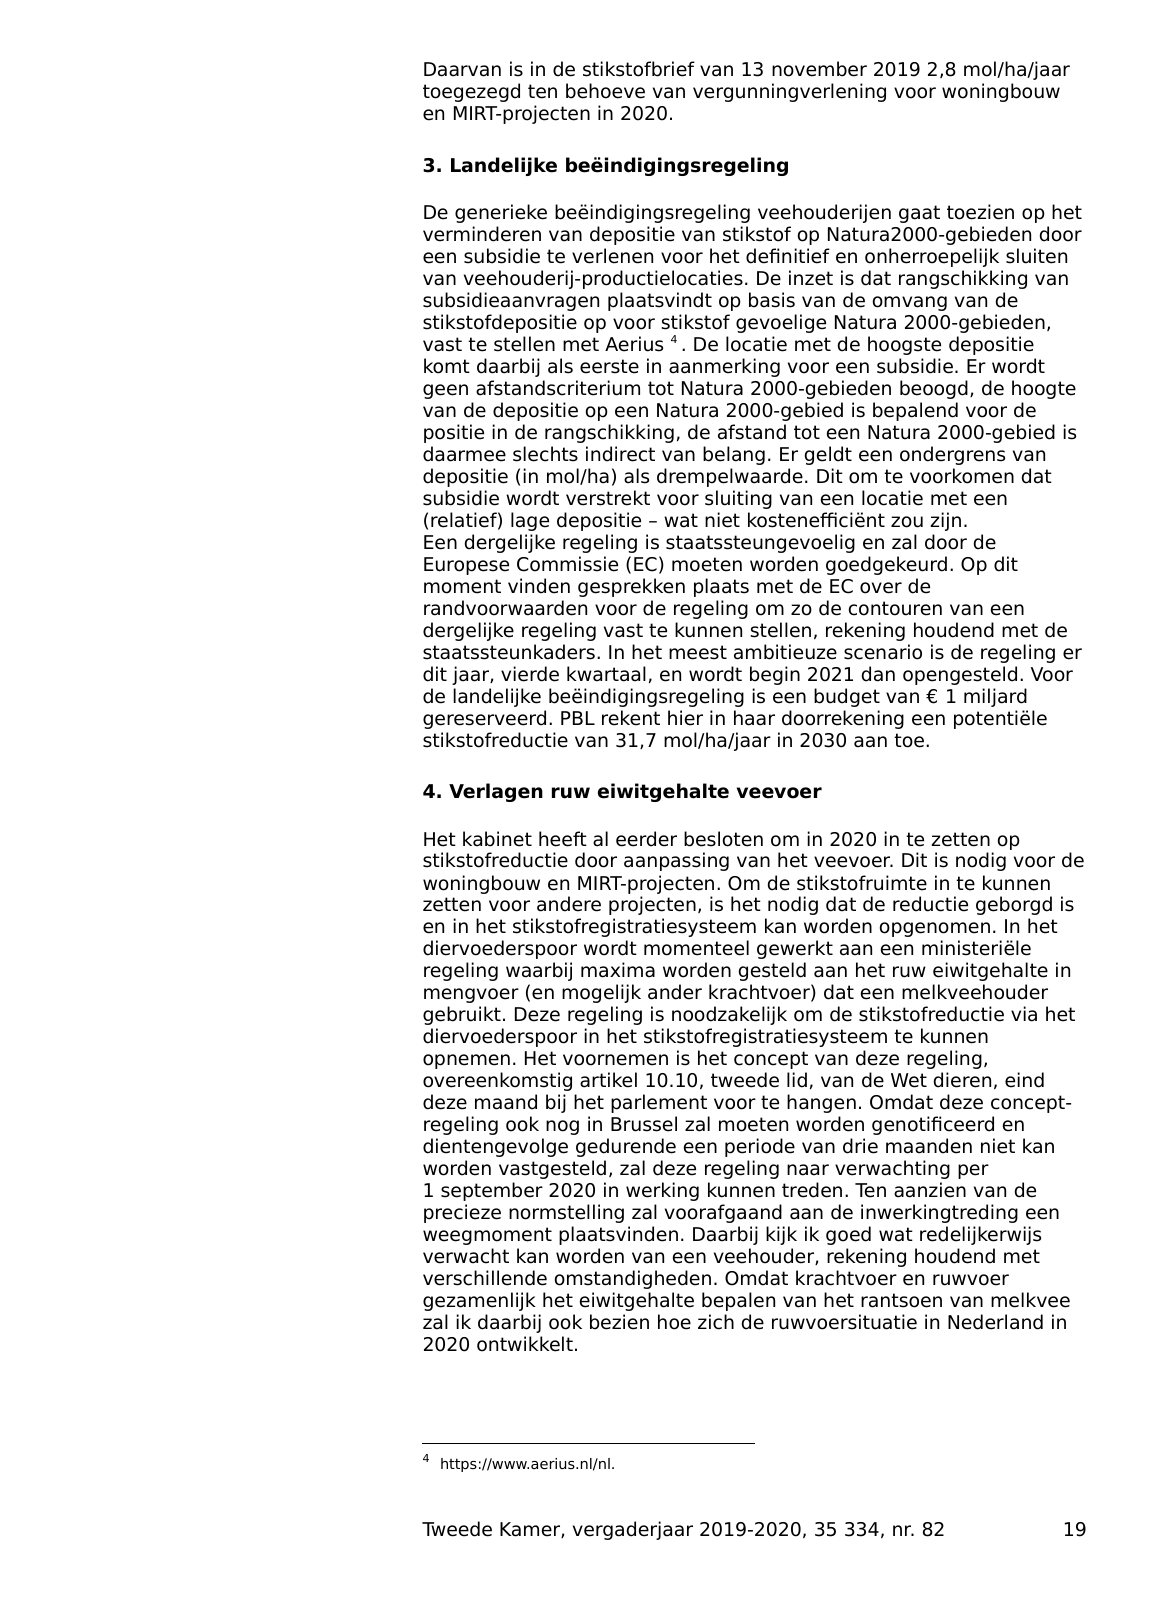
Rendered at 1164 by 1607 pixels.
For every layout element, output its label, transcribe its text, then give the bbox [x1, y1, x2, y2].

subtitle 3. Landelijke beëindigingsregeling [422, 155, 1087, 177]
text Daarvan is in de stikstofbrief van 13 november 2019 2,8 mol/ha/jaar toegezegd ten behoeve van vergunningverlening voor woningbouw en MIRT-projecten in 2020. [422, 59, 1087, 125]
text Een dergelijke regeling is staatssteungevoelig en zal door de Europese Commissie (EC) moeten worden goedgekeurd. Op dit moment vinden gesprekken plaats met de EC over de randvoorwaarden voor de regeling om zo de contouren van een dergelijke regeling vast te kunnen stellen, rekening houdend met de staatssteunkaders. In het meest ambitieuze scenario is de regeling er dit jaar, vierde kwartaal, en wordt begin 2021 dan opengesteld. Voor de landelijke beëindigingsregeling is een budget van € 1 miljard gereserveerd. PBL rekent hier in haar doorrekening een potentiële stikstofreductie van 31,7 mol/ha/jaar in 2030 aan toe. [422, 532, 1087, 751]
subtitle 4. Verlagen ruw eiwitgehalte veevoer [422, 781, 1087, 803]
text Het kabinet heeft al eerder besloten om in 2020 in te zetten op stikstofreductie door aanpassing van het veevoer. Dit is nodig voor de woningbouw en MIRT-projecten. Om de stikstofruimte in te kunnen zetten voor andere projecten, is het nodig dat de reductie geborgd is en in het stikstofregistratiesysteem kan worden opgenomen. In het diervoederspoor wordt momenteel gewerkt aan een ministeriële regeling waarbij maxima worden gesteld aan het ruw eiwitgehalte in mengvoer (en mogelijk ander krachtvoer) dat een melkveehouder gebruikt. Deze regeling is noodzakelijk om de stikstofreductie via het diervoederspoor in het stikstofregistratiesysteem te kunnen opnemen. Het voornemen is het concept van deze regeling, overeenkomstig artikel 10.10, tweede lid, van de Wet dieren, eind deze maand bij het parlement voor te hangen. Omdat deze concept-regeling ook nog in Brussel zal moeten worden genotificeerd en dientengevolge gedurende een periode van drie maanden niet kan worden vastgesteld, zal deze regeling naar verwachting per 1 september 2020 in werking kunnen treden. Ten aanzien van de precieze normstelling zal voorafgaand aan de inwerkingtreding een weegmoment plaatsvinden. Daarbij kijk ik goed wat redelijkerwijs verwacht kan worden van een veehouder, rekening houdend met verschillende omstandigheden. Omdat krachtvoer en ruwvoer gezamenlijk het eiwitgehalte bepalen van het rantsoen van melkvee zal ik daarbij ook bezien hoe zich de ruwvoersituatie in Nederland in 2020 ontwikkelt. [422, 828, 1087, 1356]
text https://www.aerius.nl/nl. [422, 1452, 1087, 1474]
text De generieke beëindigingsregeling veehouderijen gaat toezien op het verminderen van depositie van stikstof op Natura2000-gebieden door een subsidie te verlenen voor het definitief en onherroepelijk sluiten van veehouderij-productielocaties. De inzet is dat rangschikking van subsidieaanvragen plaatsvindt op basis van de omvang van de stikstofdepositie op voor stikstof gevoelige Natura 2000-gebieden, vast te stellen met Aerius . De locatie met de hoogste depositie komt daarbij als eerste in aanmerking voor een subsidie. Er wordt geen afstandscriterium tot Natura 2000-gebieden beoogd, de hoogte van de depositie op een Natura 2000-gebied is bepalend voor de positie in de rangschikking, de afstand tot een Natura 2000-gebied is daarmee slechts indirect van belang. Er geldt een ondergrens van depositie (in mol/ha) als drempelwaarde. Dit om te voorkomen dat subsidie wordt verstrekt voor sluiting van een locatie met een (relatief) lage depositie – wat niet kostenefficiënt zou zijn. [422, 202, 1087, 532]
